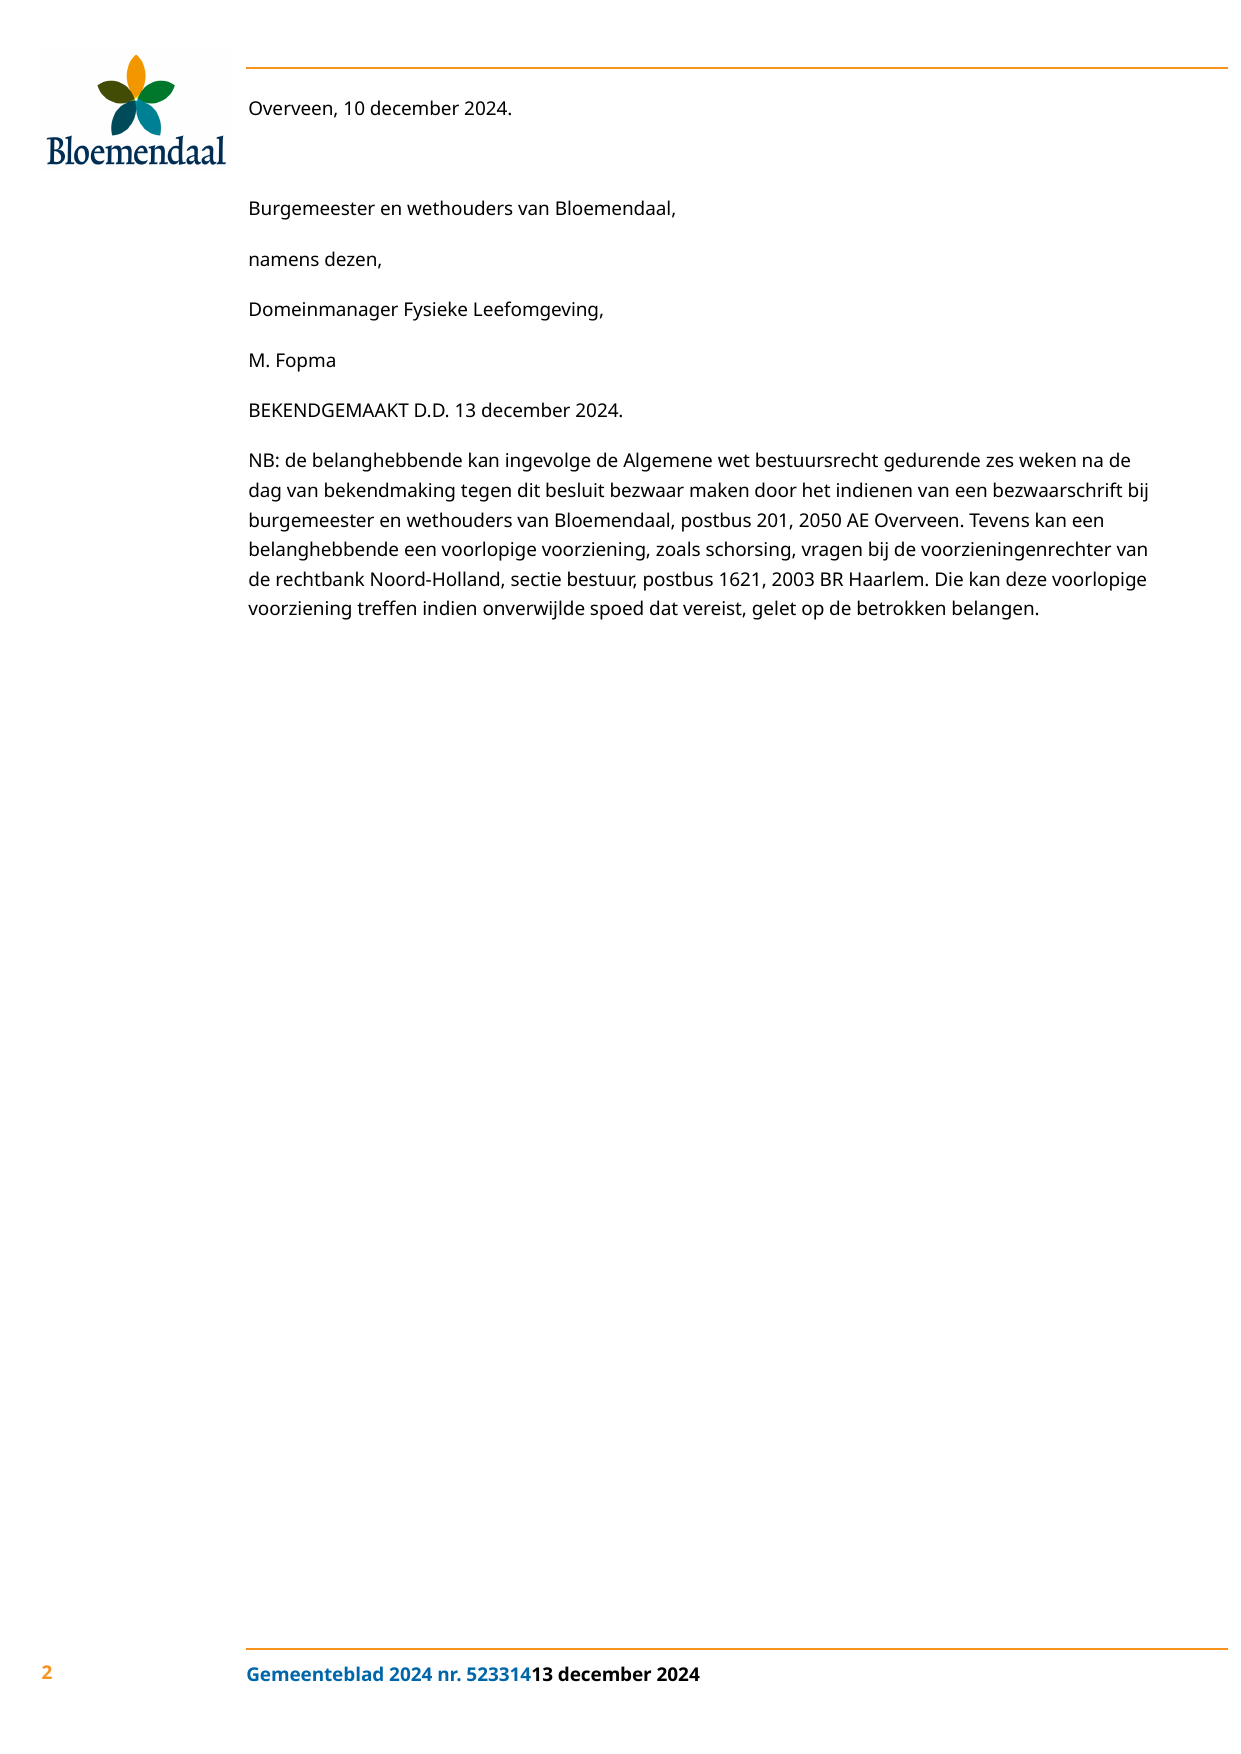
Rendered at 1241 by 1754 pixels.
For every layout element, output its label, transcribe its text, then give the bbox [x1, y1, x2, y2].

text NB: de belanghebbende kan ingevolge de Algemene wet bestuursrecht gedurende zes weken na de dag van bekendmaking tegen dit besluit bezwaar maken door het indienen van een bezwaarschrift bij burgemeester en wethouders van Bloemendaal, postbus 201, 2050 AE Overveen. Tevens kan een belanghebbende een voorlopige voorziening, zoals schorsing, vragen bij de voorzieningenrechter van de rechtbank Noord-Holland, sectie bestuur, postbus 1621, 2003 BR Haarlem. Die kan deze voorlopige voorziening treffen indien onverwijlde spoed dat vereist, gelet op de betrokken belangen. [248, 448, 1152, 621]
text Domeinmanager Fysieke Leefomgeving, [248, 296, 1152, 322]
text M. Fopma [248, 347, 1152, 373]
picture [41, 47, 231, 172]
text namens dezen, [248, 246, 1152, 272]
text Overveen, 10 december 2024. [248, 95, 1152, 121]
text Burgemeester en wethouders van Bloemendaal, [248, 196, 1152, 221]
text BEKENDGEMAAKT D.D. 13 december 2024. [248, 397, 1152, 423]
